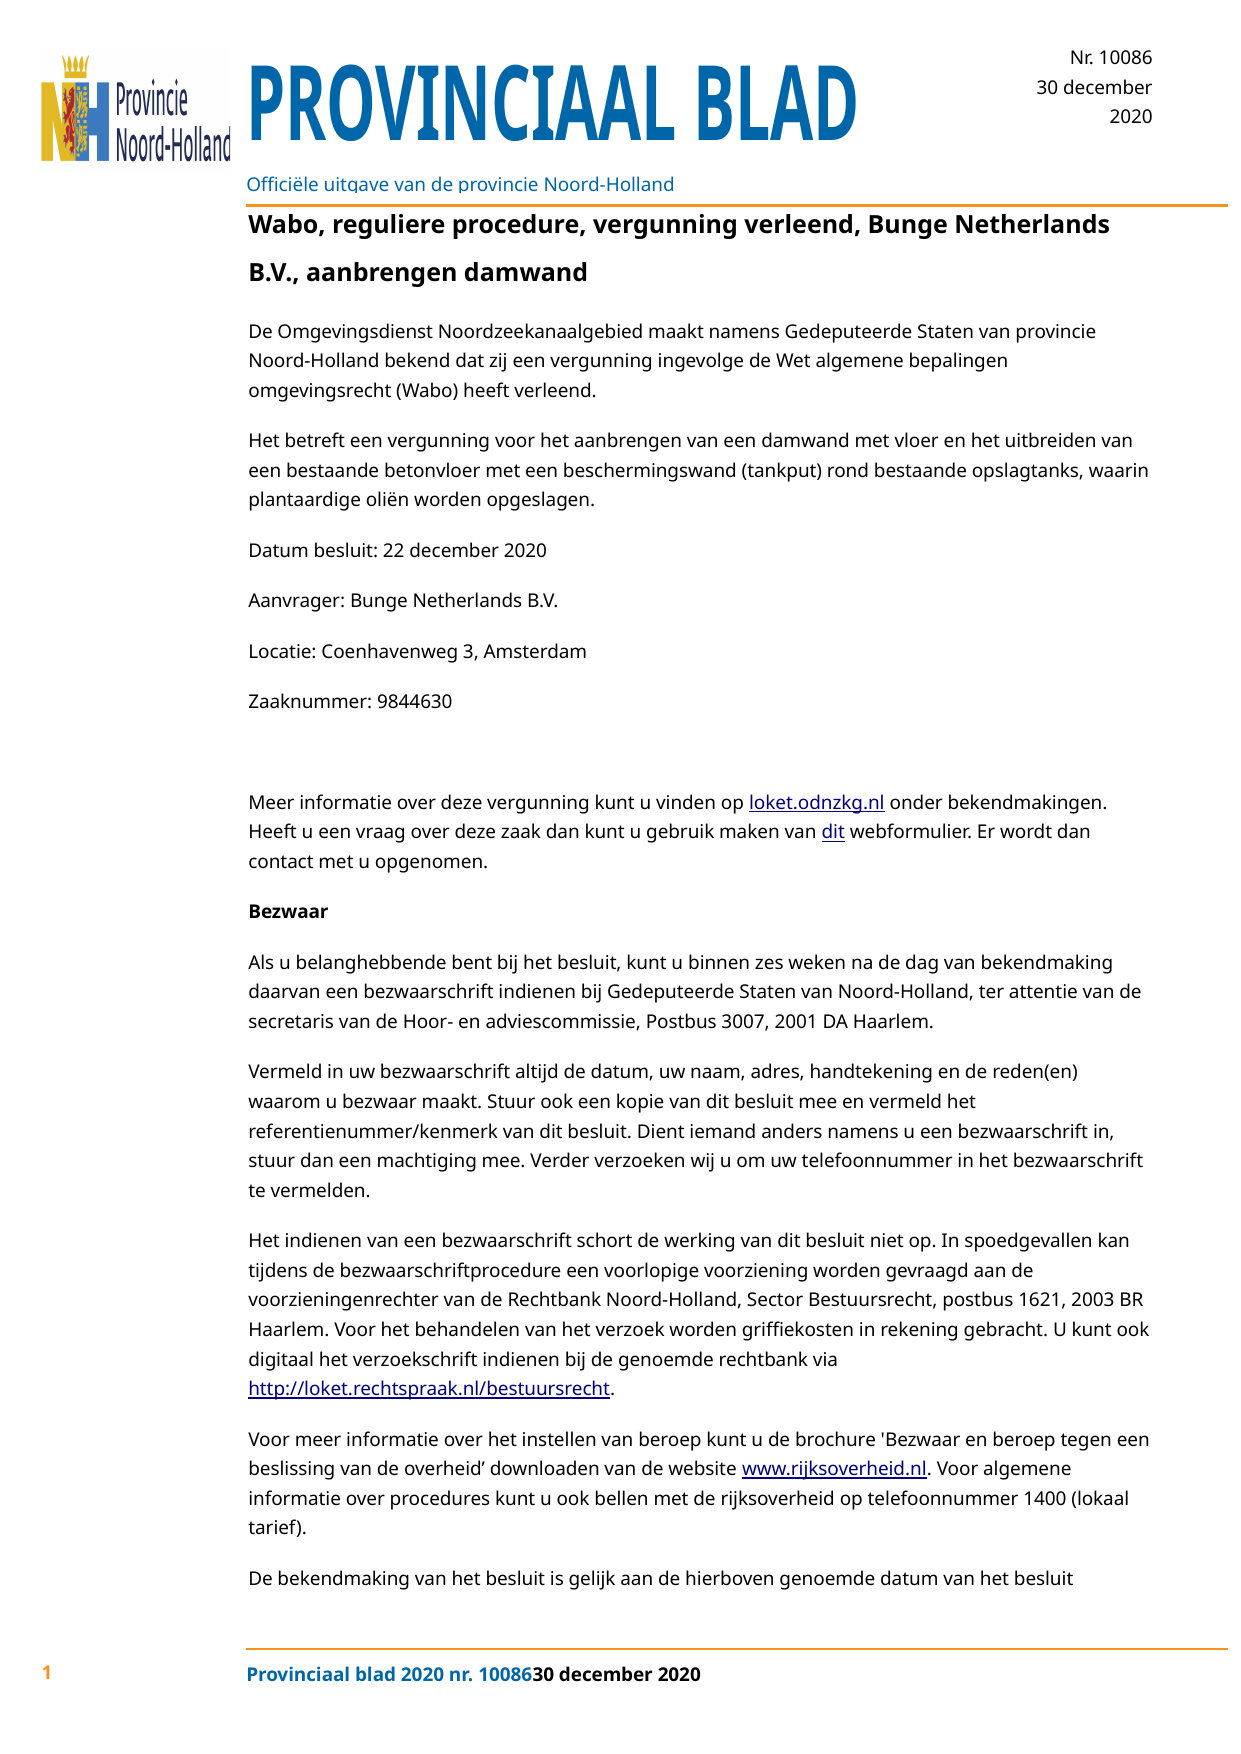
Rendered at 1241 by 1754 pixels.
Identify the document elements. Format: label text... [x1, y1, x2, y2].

text De bekendmaking van het besluit is gelijk aan de hierboven genoemde datum van het besluit [248, 1565, 1152, 1591]
text Wabo, reguliere procedure, vergunning verleend, Bunge Netherlands B.V., aanbrengen damwand [248, 207, 1152, 288]
picture [41, 47, 231, 172]
text Als u belanghebbende bent bij het besluit, kunt u binnen zes weken na de dag van bekendmaking daarvan een bezwaarschrift indienen bij Gedeputeerde Staten van Noord-Holland, ter attentie van de secretaris van de Hoor- en adviescommissie, Postbus 3007, 2001 DA Haarlem. [248, 949, 1152, 1034]
text Bezwaar [248, 899, 1152, 924]
text Het betreft een vergunning voor het aanbrengen van een damwand met vloer en het uitbreiden van een bestaande betonvloer met een beschermingswand (tankput) rond bestaande opslagtanks, waarin plantaardige oliën worden opgeslagen. [248, 427, 1152, 512]
text Zaaknummer: 9844630 [248, 688, 1152, 714]
text Aanvrager: Bunge Netherlands B.V. [248, 587, 1152, 613]
text Locatie: Coenhavenweg 3, Amsterdam [248, 638, 1152, 664]
text Meer informatie over deze vergunning kunt u vinden op loket.odnzkg.nl onder bekendmakingen. Heeft u een vraag over deze zaak dan kunt u gebruik maken van dit webformulier. Er wordt dan contact met u opgenomen. [248, 789, 1152, 874]
text De Omgevingsdienst Noordzeekanaalgebied maakt namens Gedeputeerde Staten van provincie Noord-Holland bekend dat zij een vergunning ingevolge de Wet algemene bepalingen omgevingsrecht (Wabo) heeft verleend. [248, 318, 1152, 403]
text Vermeld in uw bezwaarschrift altijd de datum, uw naam, adres, handtekening en de reden(en) waarom u bezwaar maakt. Stuur ook een kopie van dit besluit mee en vermeld het referentienummer/kenmerk van dit besluit. Dient iemand anders namens u een bezwaarschrift in, stuur dan een machtiging mee. Verder verzoeken wij u om uw telefoonnummer in het bezwaarschrift te vermelden. [248, 1059, 1152, 1203]
text Datum besluit: 22 december 2020 [248, 537, 1152, 563]
text Het indienen van een bezwaarschrift schort de werking van dit besluit niet op. In spoedgevallen kan tijdens de bezwaarschriftprocedure een voorlopige voorziening worden gevraagd aan de voorzieningenrechter van de Rechtbank Noord-Holland, Sector Bestuursrecht, postbus 1621, 2003 BR Haarlem. Voor het behandelen van het verzoek worden griffiekosten in rekening gebracht. U kunt ook digitaal het verzoekschrift indienen bij de genoemde rechtbank via http://loket.rechtspraak.nl/bestuursrecht. [248, 1227, 1152, 1401]
text Voor meer informatie over het instellen van beroep kunt u de brochure 'Bezwaar en beroep tegen een beslissing van de overheid’ downloaden van de website www.rijksoverheid.nl. Voor algemene informatie over procedures kunt u ook bellen met de rijksoverheid op telefoonnummer 1400 (lokaal tarief). [248, 1426, 1152, 1540]
